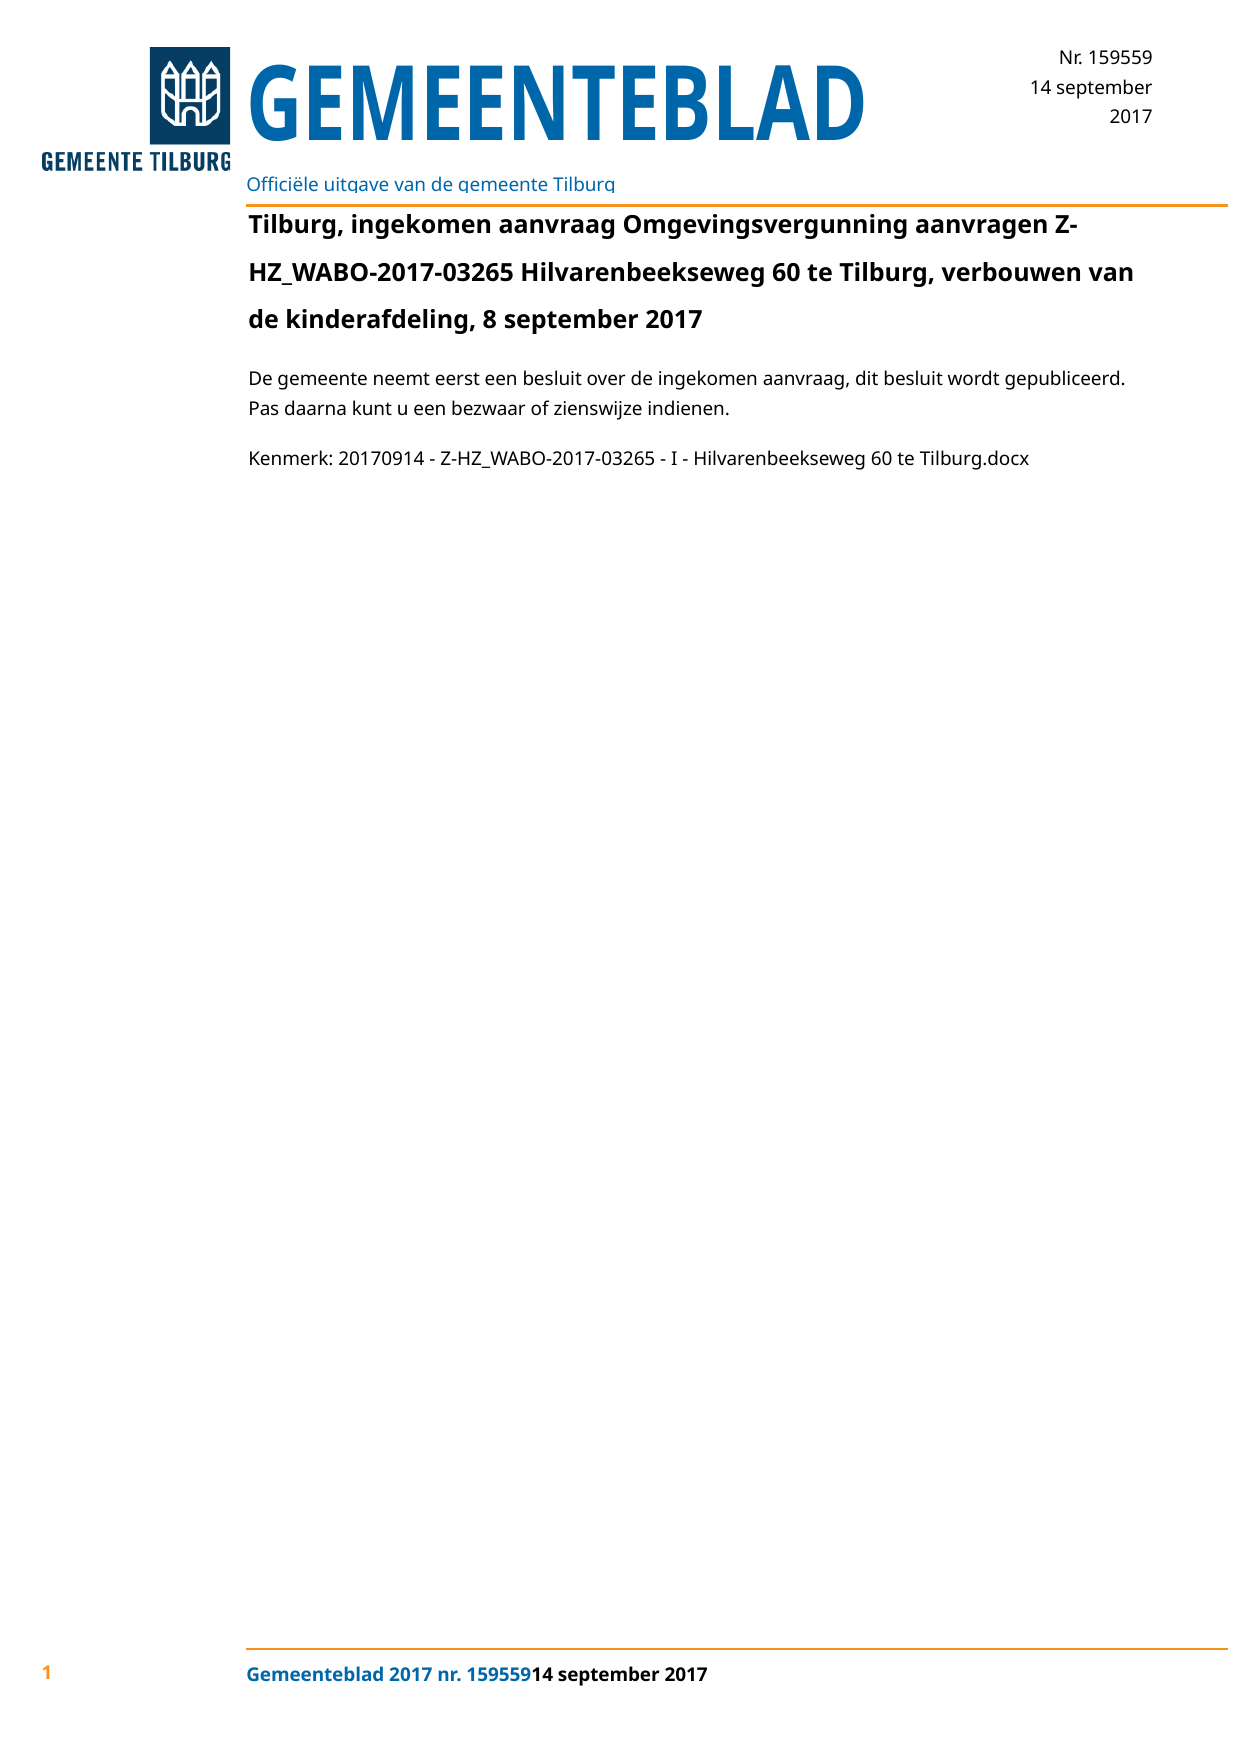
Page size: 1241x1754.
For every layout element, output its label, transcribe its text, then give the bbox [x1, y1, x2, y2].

text Tilburg, ingekomen aanvraag Omgevingsvergunning aanvragen Z-HZ_WABO-2017-03265 Hilvarenbeekseweg 60 te Tilburg, verbouwen van de kinderafdeling, 8 september 2017 [248, 207, 1152, 336]
text Kenmerk: 20170914 - Z-HZ_WABO-2017-03265 - I - Hilvarenbeekseweg 60 te Tilburg.docx [248, 446, 1152, 471]
picture [41, 47, 231, 172]
text De gemeente neemt eerst een besluit over de ingekomen aanvraag, dit besluit wordt gepubliceerd. Pas daarna kunt u een bezwaar of zienswijze indienen. [248, 366, 1152, 421]
